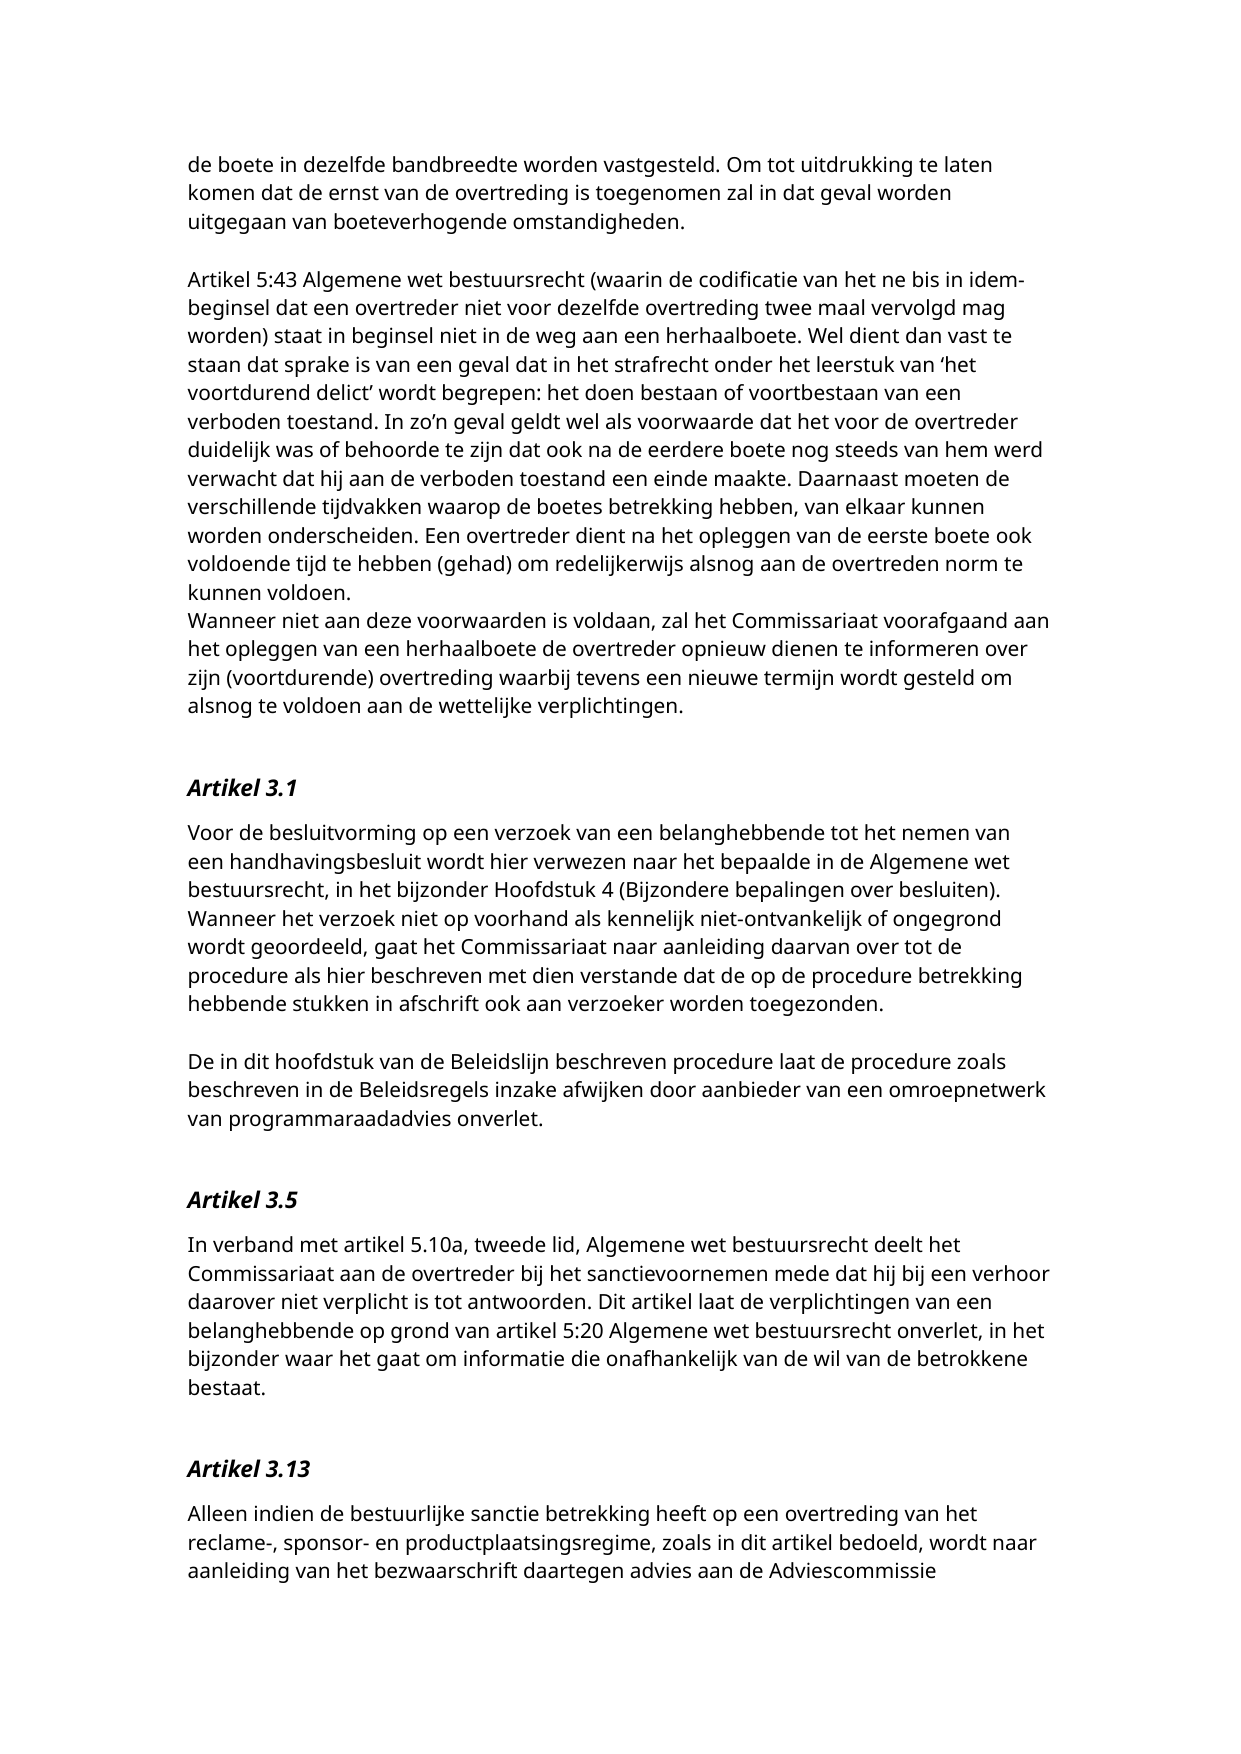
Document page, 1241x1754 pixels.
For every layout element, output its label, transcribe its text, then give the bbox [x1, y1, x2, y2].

text Wanneer niet aan deze voorwaarden is voldaan, zal het Commissariaat voorafgaand aan het opleggen van een herhaalboete de overtreder opnieuw dienen te informeren over zijn (voortdurende) overtreding waarbij tevens een nieuwe termijn wordt gesteld om alsnog te voldoen aan de wettelijke verplichtingen. [187, 606, 1053, 720]
text In verband met artikel 5.10a, tweede lid, Algemene wet bestuursrecht deelt het Commissariaat aan de overtreder bij het sanctievoornemen mede dat hij bij een verhoor daarover niet verplicht is tot antwoorden. Dit artikel laat de verplichtingen van een belanghebbende op grond van artikel 5:20 Algemene wet bestuursrecht onverlet, in het bijzonder waar het gaat om informatie die onafhankelijk van de wil van de betrokkene bestaat. [187, 1231, 1053, 1401]
subtitle Artikel 3.5 [187, 1184, 1053, 1216]
subtitle Artikel 3.13 [187, 1453, 1053, 1484]
text De in dit hoofdstuk van de Beleidslijn beschreven procedure laat de procedure zoals beschreven in de Beleidsregels inzake afwijken door aanbieder van een omroepnetwerk van programmaraadadvies onverlet. [187, 1047, 1053, 1132]
text Voor de besluitvorming op een verzoek van een belanghebbende tot het nemen van een handhavingsbesluit wordt hier verwezen naar het bepaalde in de Algemene wet bestuursrecht, in het bijzonder Hoofdstuk 4 (Bijzondere bepalingen over besluiten). Wanneer het verzoek niet op voorhand als kennelijk niet-ontvankelijk of ongegrond wordt geoordeeld, gaat het Commissariaat naar aanleiding daarvan over tot de procedure als hier beschreven met dien verstande dat de op de procedure betrekking hebbende stukken in afschrift ook aan verzoeker worden toegezonden. [187, 818, 1053, 1018]
text Artikel 5:43 Algemene wet bestuursrecht (waarin de codificatie van het ne bis in idem-beginsel dat een overtreder niet voor dezelfde overtreding twee maal vervolgd mag worden) staat in beginsel niet in de weg aan een herhaalboete. Wel dient dan vast te staan dat sprake is van een geval dat in het strafrecht onder het leerstuk van ‘het voortdurend delict’ wordt begrepen: het doen bestaan of voortbestaan van een verboden toestand. In zo’n geval geldt wel als voorwaarde dat het voor de overtreder duidelijk was of behoorde te zijn dat ook na de eerdere boete nog steeds van hem werd verwacht dat hij aan de verboden toestand een einde maakte. Daarnaast moeten de verschillende tijdvakken waarop de boetes betrekking hebben, van elkaar kunnen worden onderscheiden. Een overtreder dient na het opleggen van de eerste boete ook voldoende tijd te hebben (gehad) om redelijkerwijs alsnog aan de overtreden norm te kunnen voldoen. [187, 265, 1053, 606]
text de boete in dezelfde bandbreedte worden vastgesteld. Om tot uitdrukking te laten komen dat de ernst van de overtreding is toegenomen zal in dat geval worden uitgegaan van boeteverhogende omstandigheden. [187, 150, 1053, 235]
text Alleen indien de bestuurlijke sanctie betrekking heeft op een overtreding van het reclame-, sponsor- en productplaatsingsregime, zoals in dit artikel bedoeld, wordt naar aanleiding van het bezwaarschrift daartegen advies aan de Adviescommissie [187, 1499, 1053, 1585]
subtitle Artikel 3.1 [187, 772, 1053, 803]
